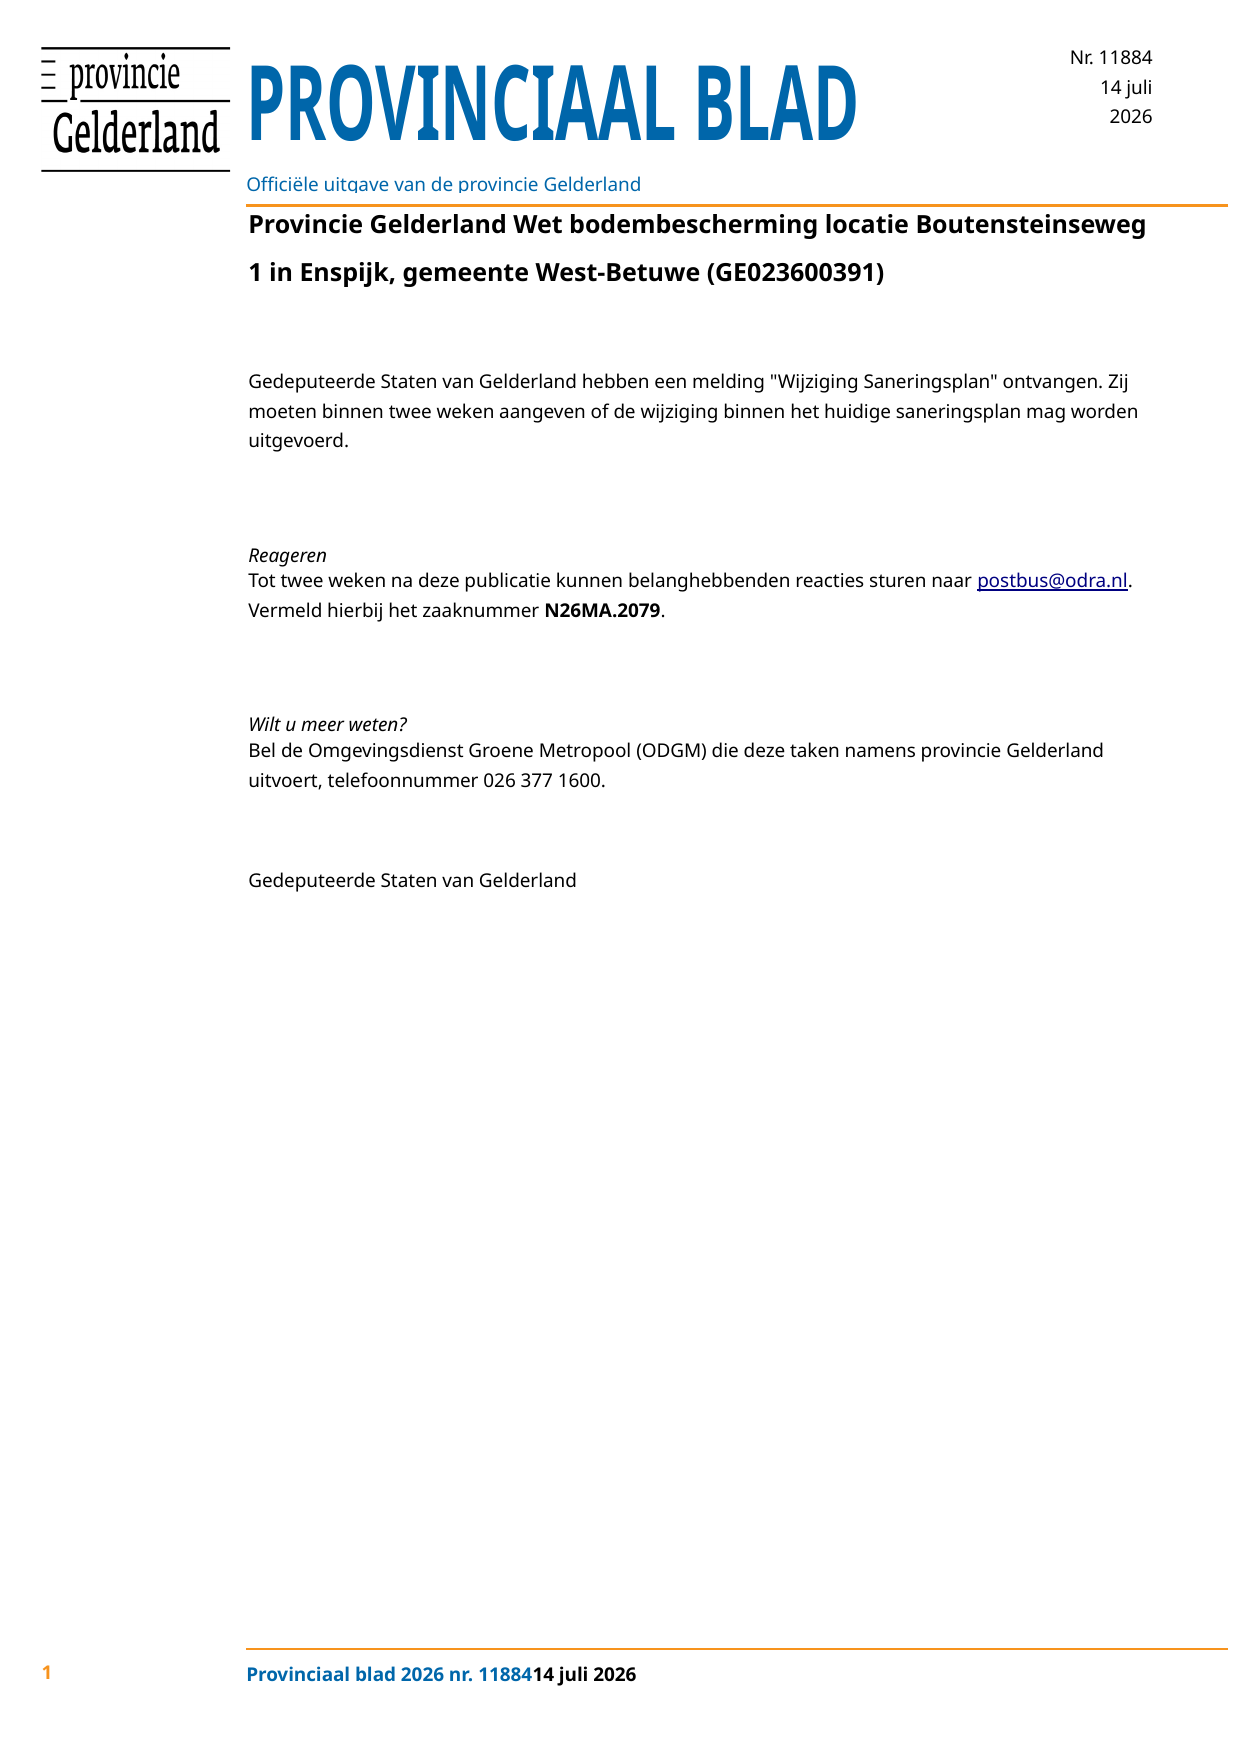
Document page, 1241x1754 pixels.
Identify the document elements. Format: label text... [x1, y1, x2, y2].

picture [41, 47, 231, 172]
text Gedeputeerde Staten van Gelderland [248, 868, 1152, 893]
text Provincie Gelderland Wet bodembescherming locatie Boutensteinseweg 1 in Enspijk, gemeente West-Betuwe (GE023600391) [248, 207, 1152, 288]
text Wilt u meer weten? [248, 712, 1152, 737]
text Reageren [248, 542, 1152, 568]
text Tot twee weken na deze publicatie kunnen belanghebbenden reacties sturen naar postbus@odra.nl. Vermeld hierbij het zaaknummer N26MA.2079. [248, 568, 1152, 623]
text Gedeputeerde Staten van Gelderland hebben een melding "Wijziging Saneringsplan" ontvangen. Zij moeten binnen twee weken aangeven of de wijziging binnen het huidige saneringsplan mag worden uitgevoerd. [248, 368, 1152, 453]
text Bel de Omgevingsdienst Groene Metropool (ODGM) die deze taken namens provincie Gelderland uitvoert, telefoonnummer 026 377 1600. [248, 737, 1152, 793]
